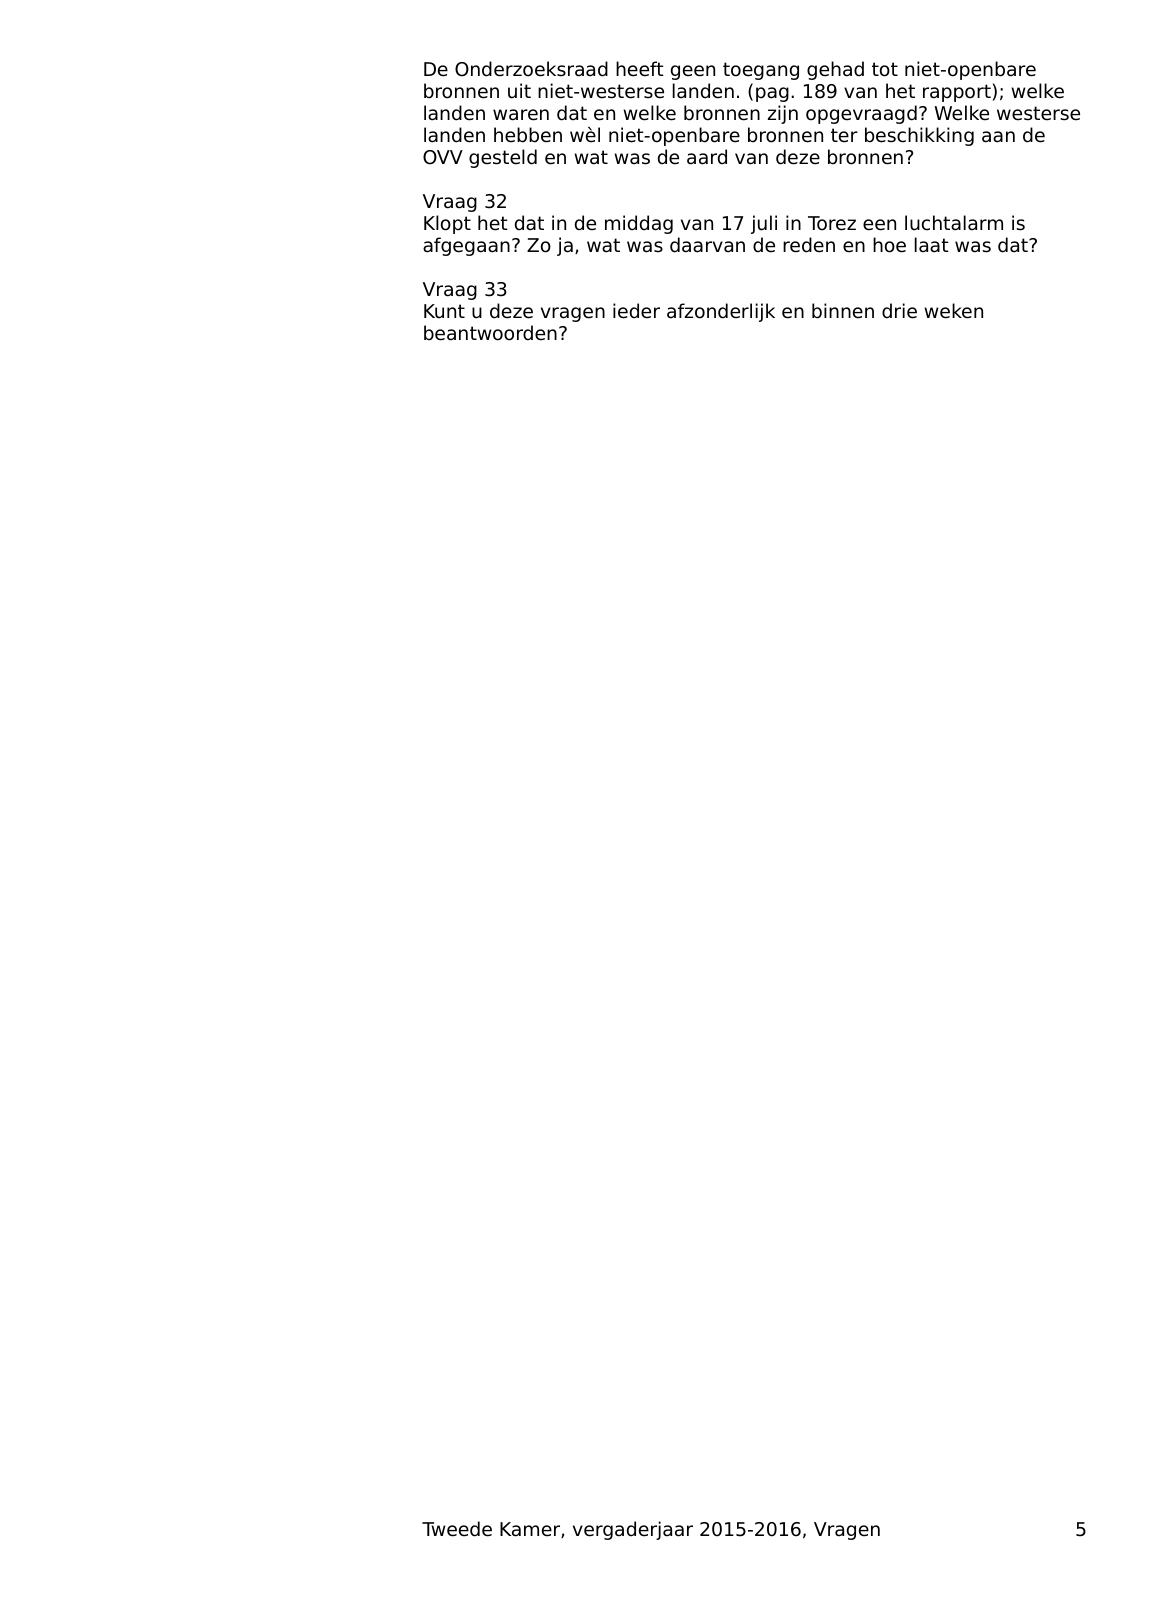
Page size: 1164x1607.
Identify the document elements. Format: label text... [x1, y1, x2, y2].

text Vraag 32 [422, 191, 1087, 213]
text Vraag 33 [422, 279, 1087, 301]
text Klopt het dat in de middag van 17 juli in Torez een luchtalarm is afgegaan? Zo ja, wat was daarvan de reden en hoe laat was dat? [422, 213, 1087, 257]
text Kunt u deze vragen ieder afzonderlijk en binnen drie weken beantwoorden? [422, 301, 1087, 345]
text De Onderzoeksraad heeft geen toegang gehad tot niet-openbare bronnen uit niet-westerse landen. (pag. 189 van het rapport); welke landen waren dat en welke bronnen zijn opgevraagd? Welke westerse landen hebben wèl niet-openbare bronnen ter beschikking aan de OVV gesteld en wat was de aard van deze bronnen? [422, 59, 1087, 169]
